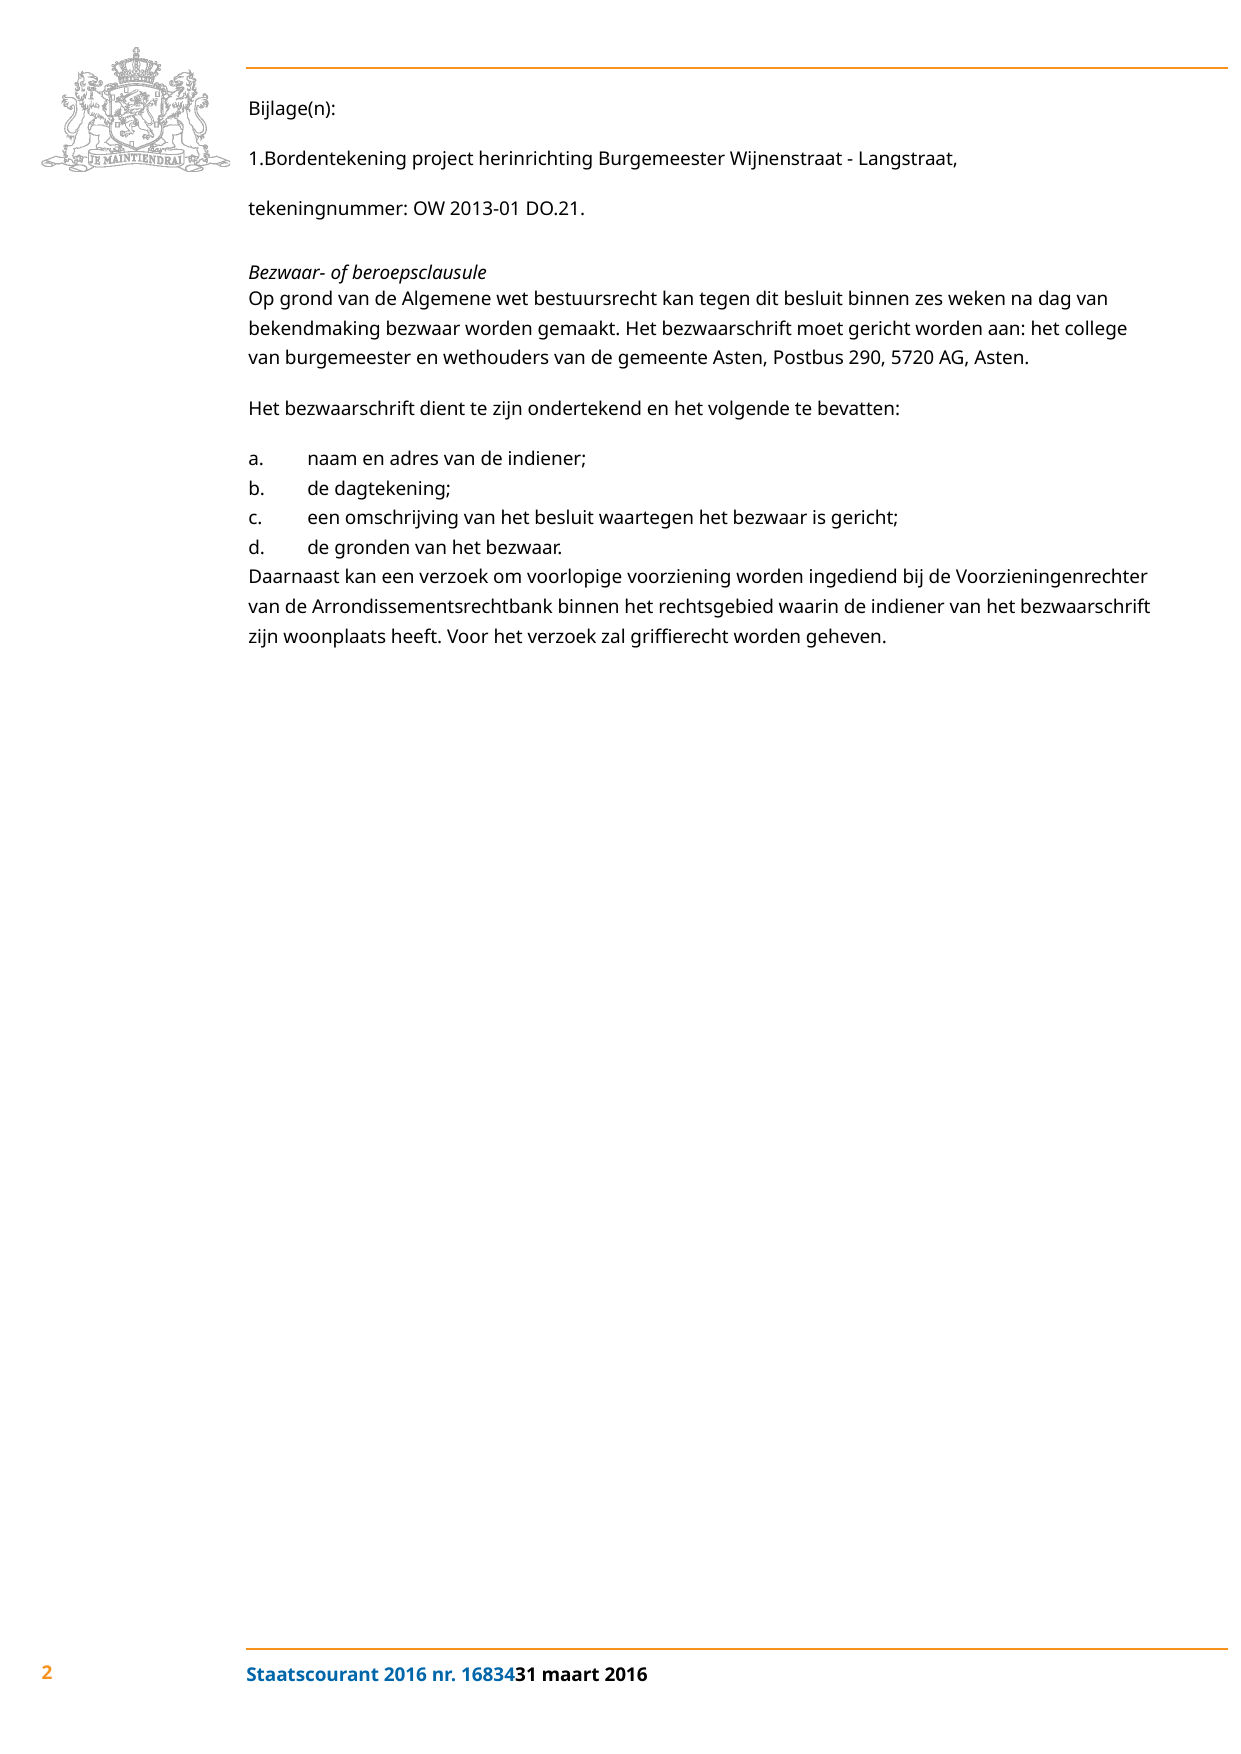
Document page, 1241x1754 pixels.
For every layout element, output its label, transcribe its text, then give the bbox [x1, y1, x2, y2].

text tekeningnummer: OW 2013-01 DO.21. [248, 196, 1152, 221]
list de gronden van het bezwaar. [248, 534, 1152, 560]
text Bezwaar- of beroepsclausule [248, 259, 1152, 285]
picture [41, 47, 231, 172]
list naam en adres van de indiener; [248, 445, 1152, 471]
text Het bezwaarschrift dient te zijn ondertekend en het volgende te bevatten: [248, 395, 1152, 421]
text Op grond van de Algemene wet bestuursrecht kan tegen dit besluit binnen zes weken na dag van bekendmaking bezwaar worden gemaakt. Het bezwaarschrift moet gericht worden aan: het college van burgemeester en wethouders van de gemeente Asten, Postbus 290, 5720 AG, Asten. [248, 285, 1152, 370]
list de dagtekening; [248, 475, 1152, 501]
list een omschrijving van het besluit waartegen het bezwaar is gericht; [248, 504, 1152, 530]
text 1.Bordentekening project herinrichting Burgemeester Wijnenstraat - Langstraat, [248, 145, 1152, 171]
text Bijlage(n): [248, 95, 1152, 121]
text Daarnaast kan een verzoek om voorlopige voorziening worden ingediend bij de Voorzieningenrechter van de Arrondissementsrechtbank binnen het rechtsgebied waarin de indiener van het bezwaarschrift zijn woonplaats heeft. Voor het verzoek zal griffierecht worden geheven. [248, 564, 1152, 648]
